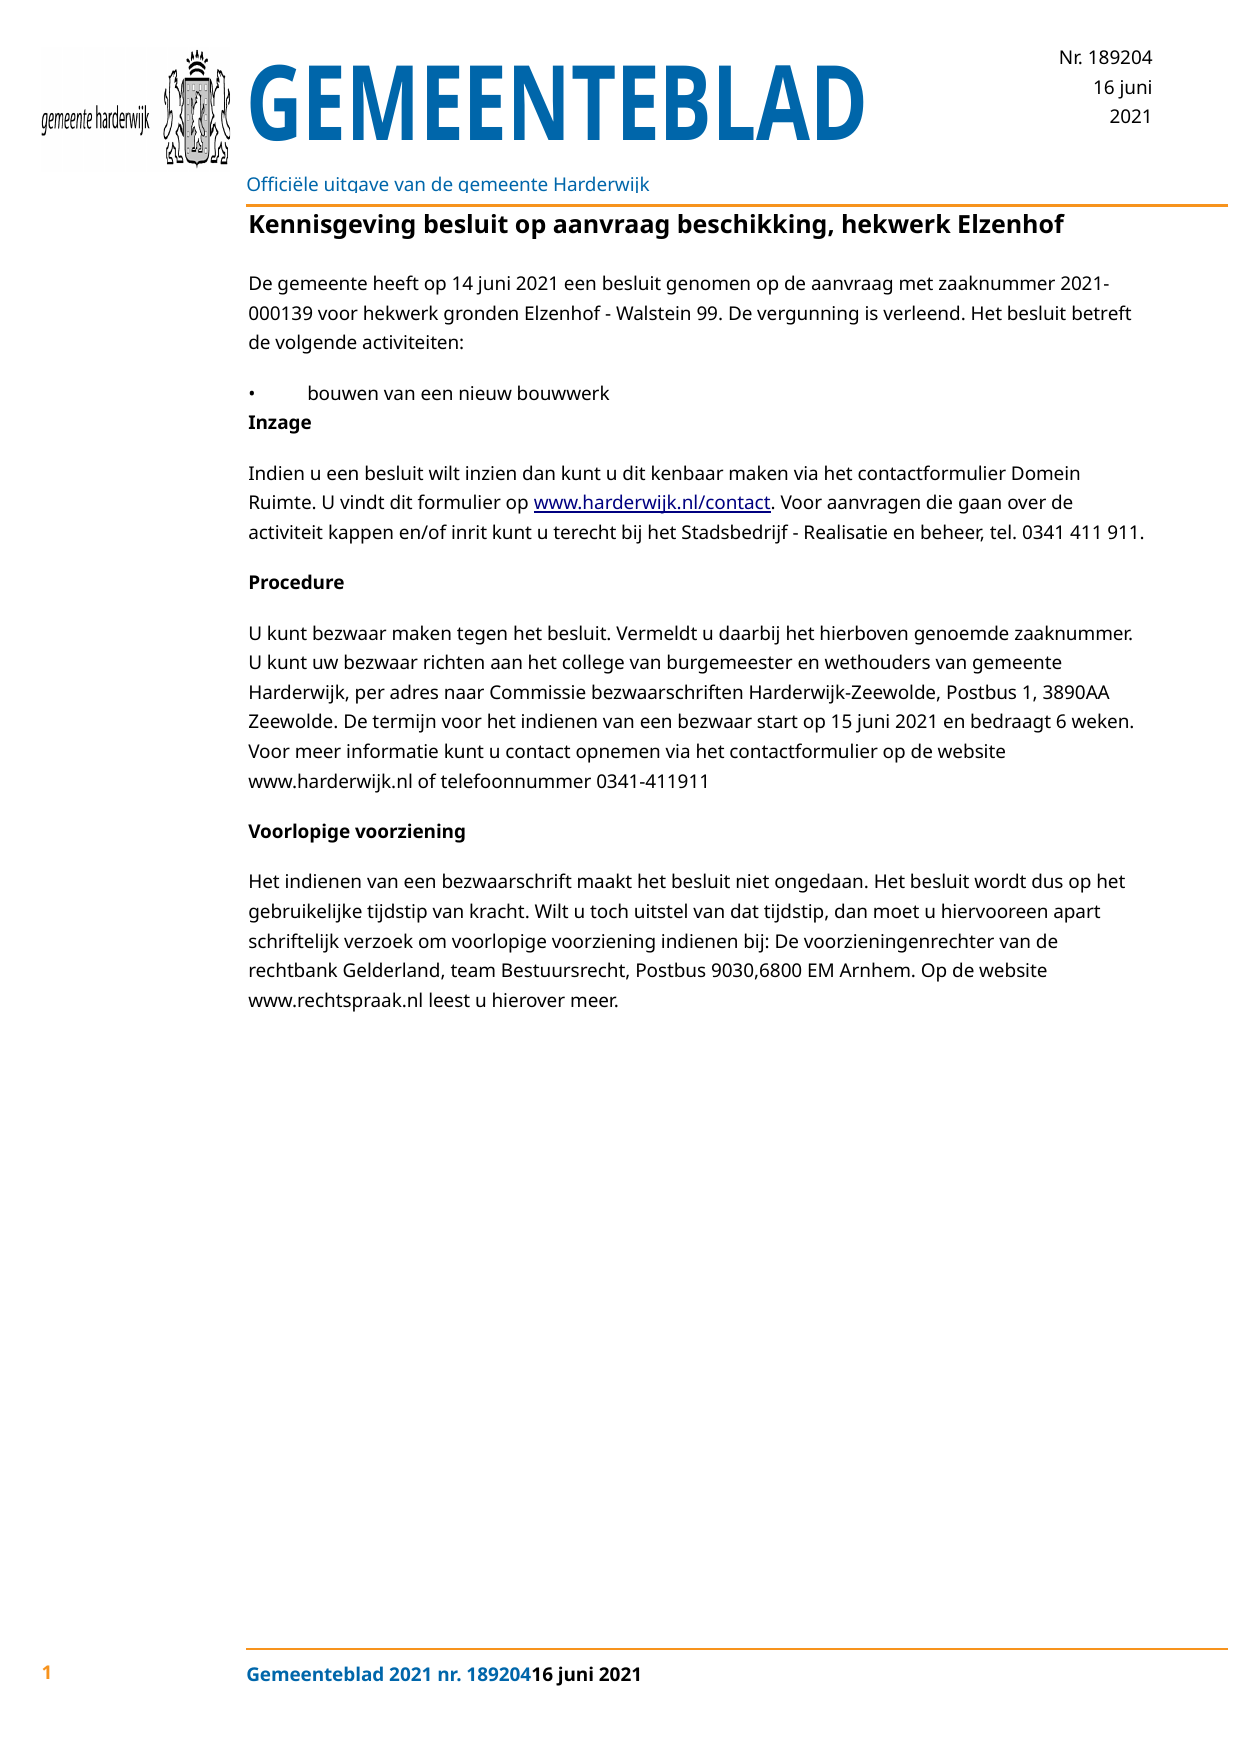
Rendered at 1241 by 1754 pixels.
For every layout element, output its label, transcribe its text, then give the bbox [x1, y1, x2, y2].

picture [41, 47, 231, 172]
text Kennisgeving besluit op aanvraag beschikking, hekwerk Elzenhof [248, 207, 1152, 241]
text Inzage [248, 409, 1152, 435]
text U kunt bezwaar maken tegen het besluit. Vermeldt u daarbij het hierboven genoemde zaaknummer. U kunt uw bezwaar richten aan het college van burgemeester en wethouders van gemeente Harderwijk, per adres naar Commissie bezwaarschriften Harderwijk-Zeewolde, Postbus 1, 3890AA Zeewolde. De termijn voor het indienen van een bezwaar start op 15 juni 2021 en bedraagt 6 weken. Voor meer informatie kunt u contact opnemen via het contactformulier op de website www.harderwijk.nl of telefoonnummer 0341-411911 [248, 620, 1152, 793]
text Voorlopige voorziening [248, 818, 1152, 844]
text Procedure [248, 569, 1152, 595]
text Het indienen van een bezwaarschrift maakt het besluit niet ongedaan. Het besluit wordt dus op het gebruikelijke tijdstip van kracht. Wilt u toch uitstel van dat tijdstip, dan moet u hiervooreen apart schriftelijk verzoek om voorlopige voorziening indienen bij: De voorzieningenrechter van de rechtbank Gelderland, team Bestuursrecht, Postbus 9030,6800 EM Arnhem. Op de website www.rechtspraak.nl leest u hierover meer. [248, 869, 1152, 1013]
list bouwen van een nieuw bouwwerk [248, 380, 1152, 406]
text Indien u een besluit wilt inzien dan kunt u dit kenbaar maken via het contactformulier Domein Ruimte. U vindt dit formulier op www.harderwijk.nl/contact. Voor aanvragen die gaan over de activiteit kappen en/of inrit kunt u terecht bij het Stadsbedrijf - Realisatie en beheer, tel. 0341 411 911. [248, 460, 1152, 545]
text De gemeente heeft op 14 juni 2021 een besluit genomen op de aanvraag met zaaknummer 2021-000139 voor hekwerk gronden Elzenhof - Walstein 99. De vergunning is verleend. Het besluit betreft de volgende activiteiten: [248, 270, 1152, 355]
